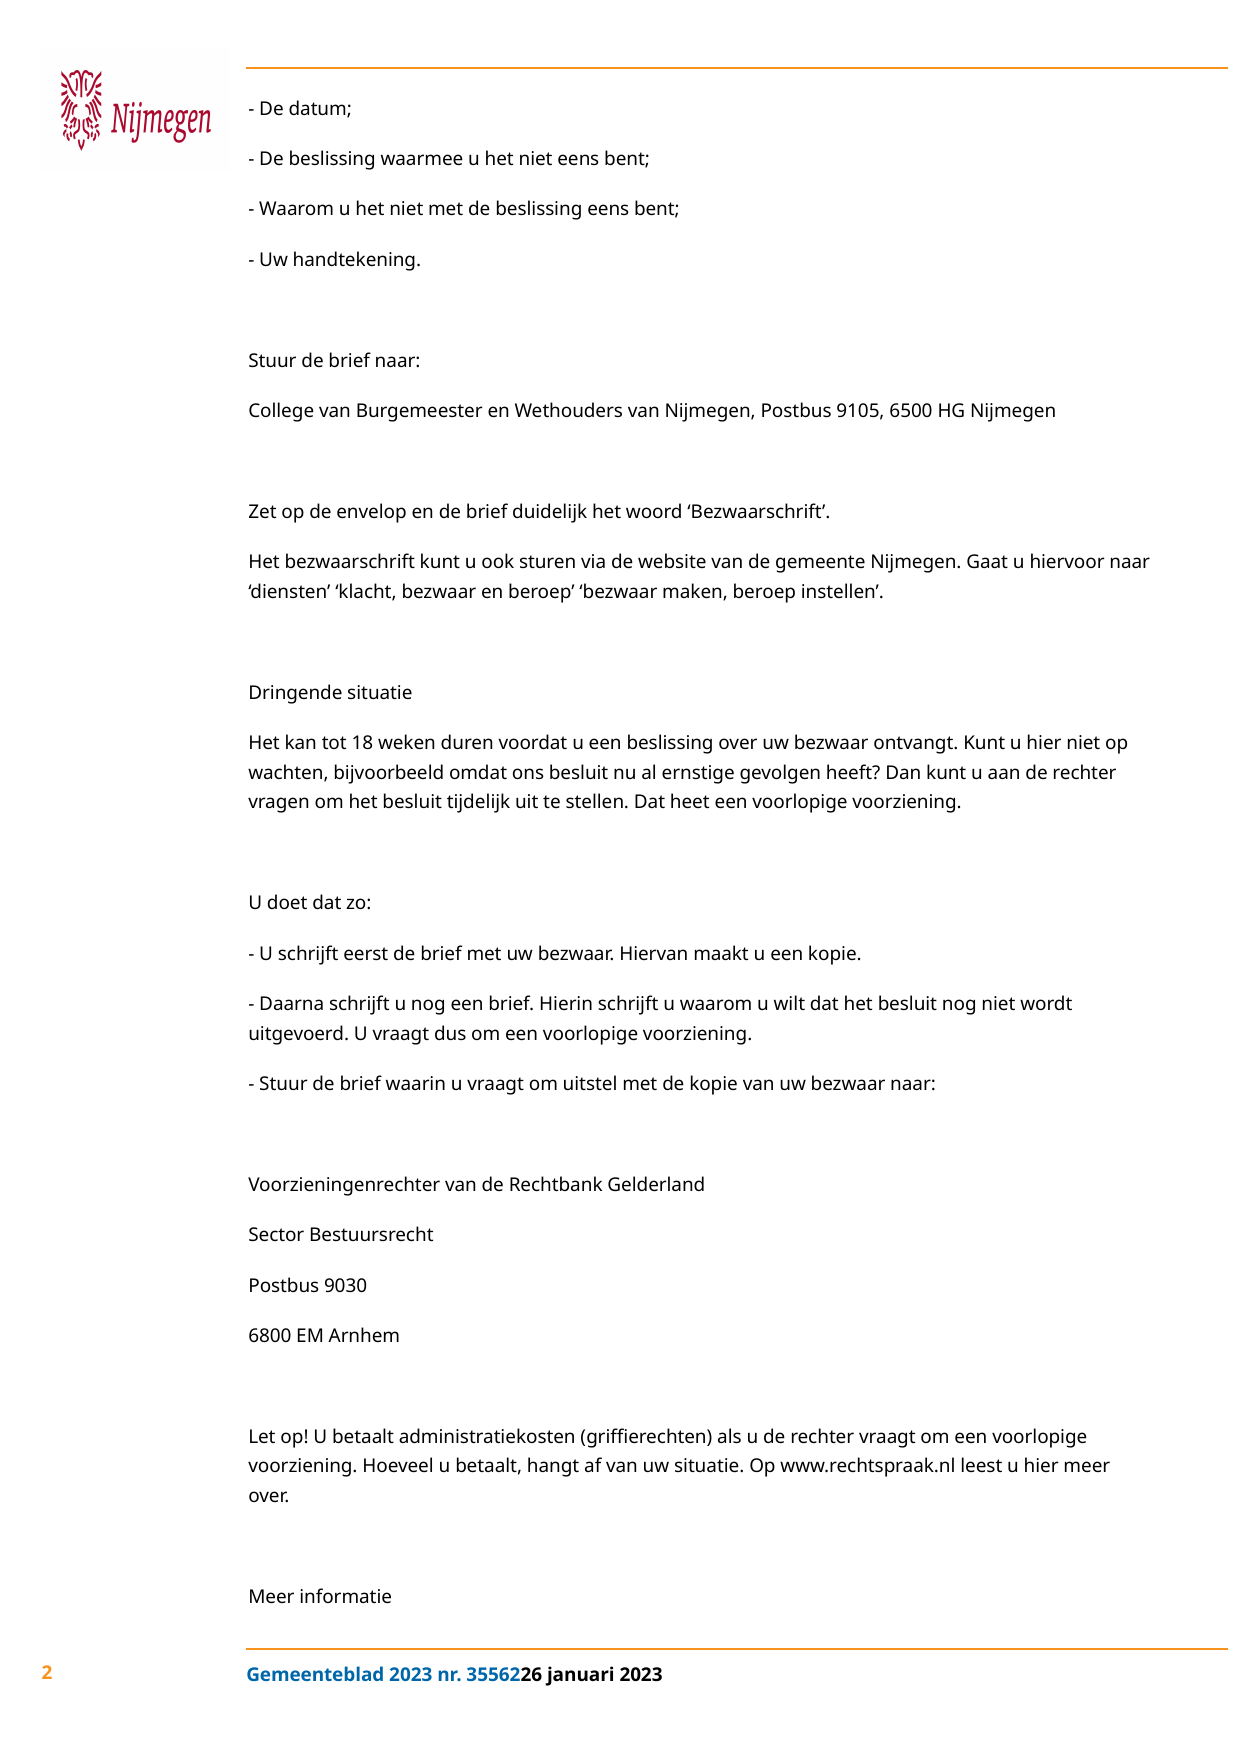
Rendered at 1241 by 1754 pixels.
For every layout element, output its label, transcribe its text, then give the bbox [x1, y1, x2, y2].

text - Stuur de brief waarin u vraagt om uitstel met de kopie van uw bezwaar naar: [248, 1070, 1152, 1096]
text Postbus 9030 [248, 1272, 1152, 1298]
text - De beslissing waarmee u het niet eens bent; [248, 145, 1152, 171]
text 6800 EM Arnhem [248, 1322, 1152, 1348]
text College van Burgemeester en Wethouders van Nijmegen, Postbus 9105, 6500 HG Nijmegen [248, 397, 1152, 423]
text Het kan tot 18 weken duren voordat u een beslissing over uw bezwaar ontvangt. Kunt u hier niet op wachten, bijvoorbeeld omdat ons besluit nu al ernstige gevolgen heeft? Dan kunt u aan de rechter vragen om het besluit tijdelijk uit te stellen. Dat heet een voorlopige voorziening. [248, 729, 1152, 814]
text Zet op de envelop en de brief duidelijk het woord ‘Bezwaarschrift’. [248, 498, 1152, 524]
text - Waarom u het niet met de beslissing eens bent; [248, 196, 1152, 221]
text - Daarna schrijft u nog een brief. Hierin schrijft u waarom u wilt dat het besluit nog niet wordt uitgevoerd. U vraagt dus om een voorlopige voorziening. [248, 990, 1152, 1046]
text Let op! U betaalt administratiekosten (griffierechten) als u de rechter vraagt om een voorlopige voorziening. Hoeveel u betaalt, hangt af van uw situatie. Op www.rechtspraak.nl leest u hier meer over. [248, 1423, 1152, 1508]
text Meer informatie [248, 1583, 1152, 1609]
text U doet dat zo: [248, 889, 1152, 915]
text Het bezwaarschrift kunt u ook sturen via de website van de gemeente Nijmegen. Gaat u hiervoor naar ‘diensten’ ‘klacht, bezwaar en beroep’ ‘bezwaar maken, beroep instellen’. [248, 548, 1152, 604]
text Sector Bestuursrecht [248, 1221, 1152, 1247]
picture [41, 47, 231, 172]
text Voorzieningenrechter van de Rechtbank Gelderland [248, 1171, 1152, 1197]
text - U schrijft eerst de brief met uw bezwaar. Hiervan maakt u een kopie. [248, 940, 1152, 966]
text Stuur de brief naar: [248, 347, 1152, 373]
text - Uw handtekening. [248, 246, 1152, 272]
text - De datum; [248, 95, 1152, 121]
text Dringende situatie [248, 679, 1152, 705]
